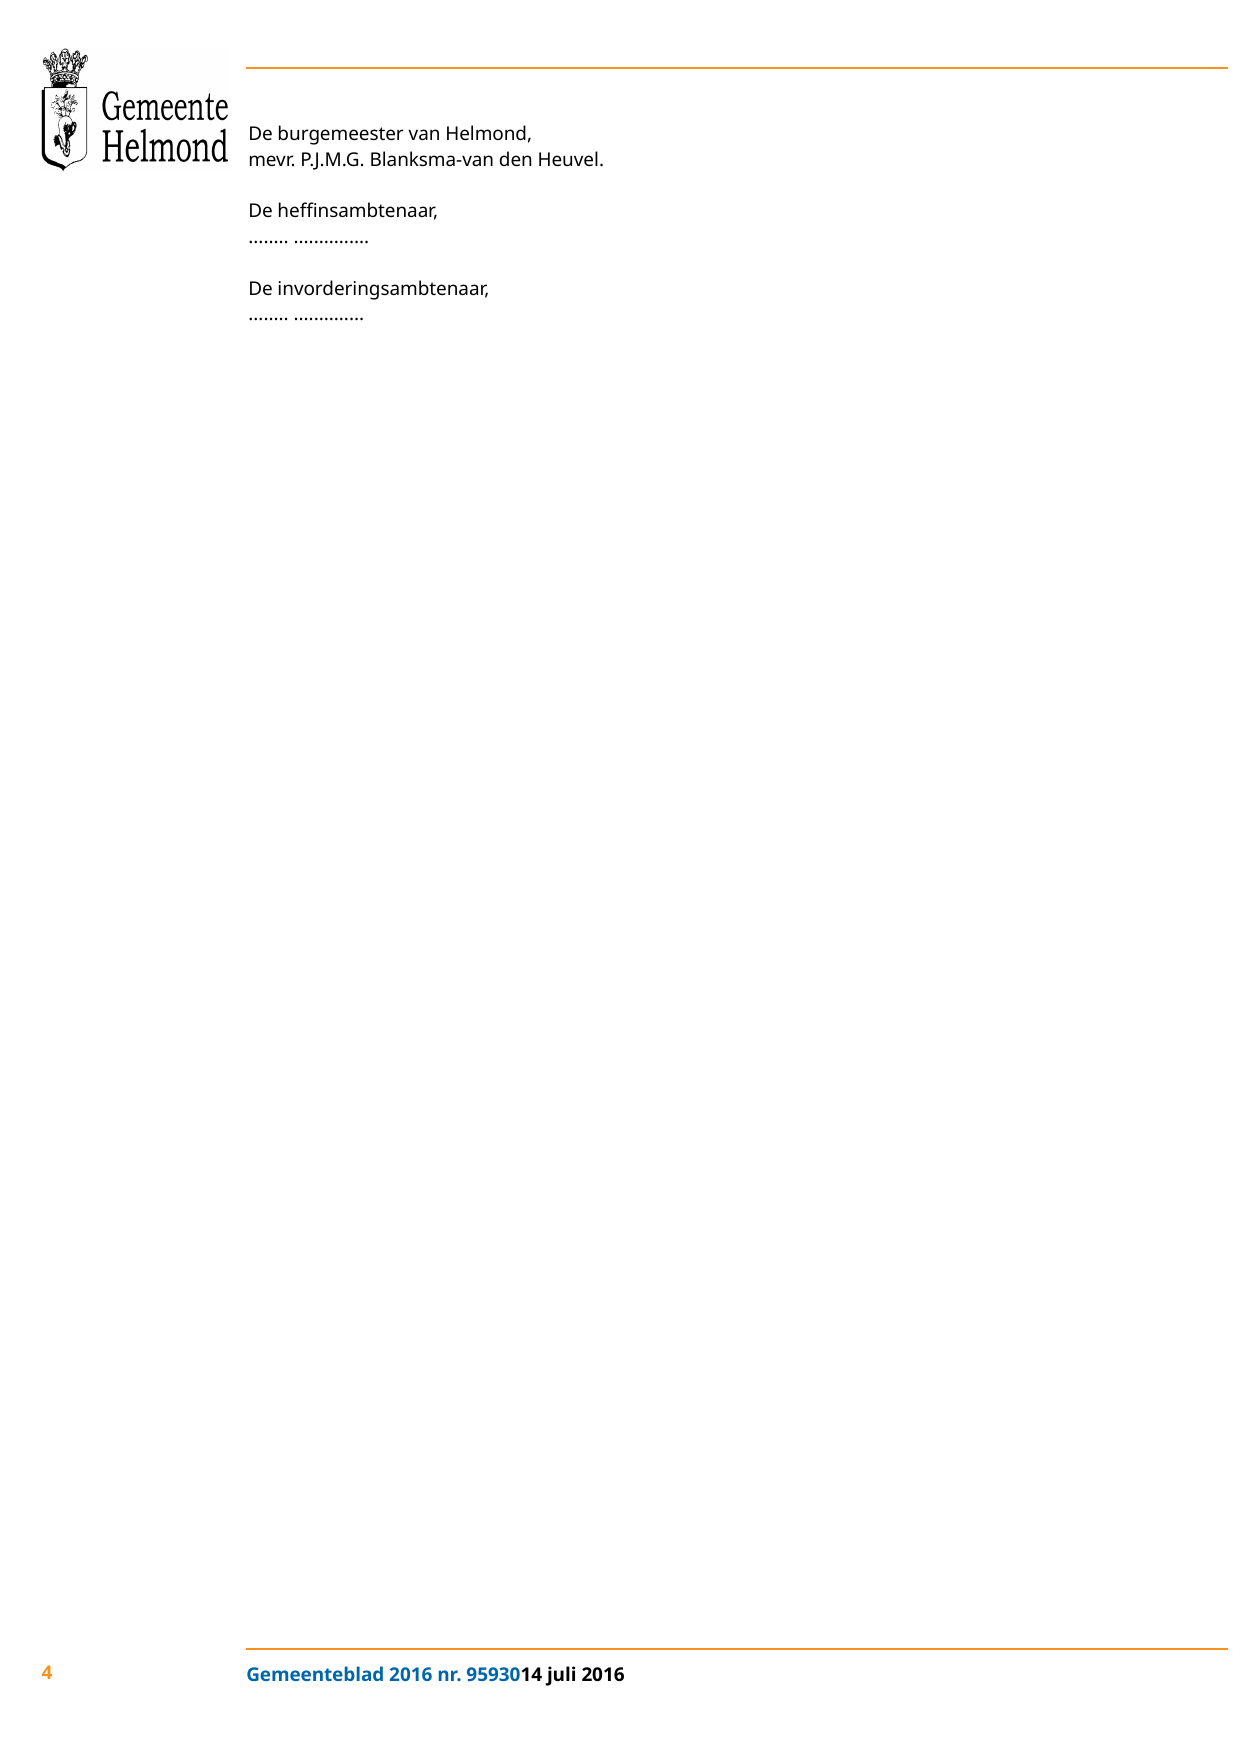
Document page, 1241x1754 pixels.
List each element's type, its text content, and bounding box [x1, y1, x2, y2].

text ........ ............... [248, 223, 1152, 249]
picture [41, 47, 231, 172]
text De burgemeester van Helmond, [248, 121, 1152, 146]
text ........ .............. [248, 301, 1152, 326]
text De invorderingsambtenaar, [248, 275, 1152, 301]
text De heffinsambtenaar, [248, 198, 1152, 223]
text mevr. P.J.M.G. Blanksma-van den Heuvel. [248, 146, 1152, 172]
